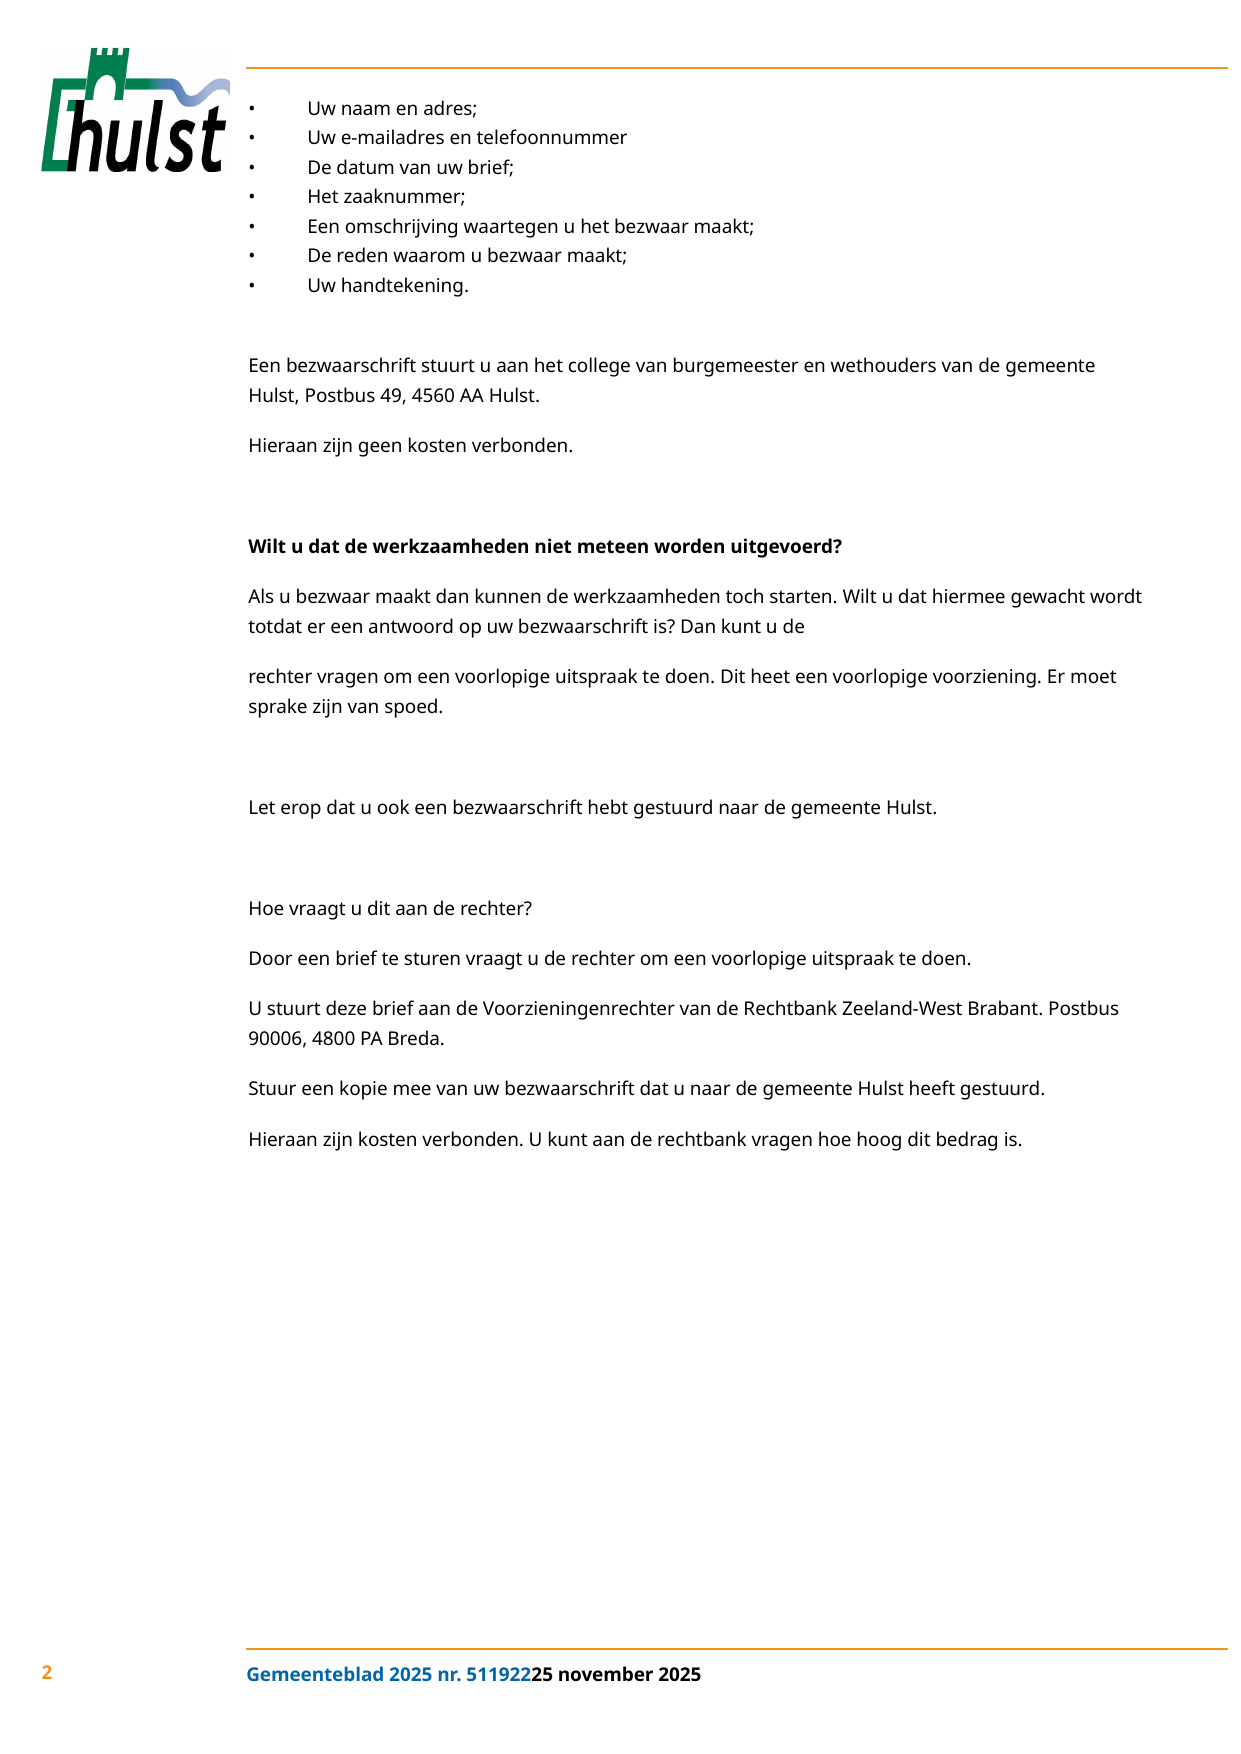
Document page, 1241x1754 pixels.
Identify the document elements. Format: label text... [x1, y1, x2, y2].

list Uw handtekening. [248, 272, 1152, 298]
text Hieraan zijn kosten verbonden. U kunt aan de rechtbank vragen hoe hoog dit bedrag is. [248, 1126, 1152, 1152]
picture [41, 47, 231, 172]
text Een bezwaarschrift stuurt u aan het college van burgemeester en wethouders van de gemeente Hulst, Postbus 49, 4560 AA Hulst. [248, 352, 1152, 408]
text Door een brief te sturen vraagt u de rechter om een voorlopige uitspraak te doen. [248, 945, 1152, 971]
list Het zaaknummer; [248, 183, 1152, 209]
text Als u bezwaar maakt dan kunnen de werkzaamheden toch starten. Wilt u dat hiermee gewacht wordt totdat er een antwoord op uw bezwaarschrift is? Dan kunt u de [248, 583, 1152, 639]
text U stuurt deze brief aan de Voorzieningenrechter van de Rechtbank Zeeland-West Brabant. Postbus 90006, 4800 PA Breda. [248, 996, 1152, 1051]
list De datum van uw brief; [248, 154, 1152, 180]
list Een omschrijving waartegen u het bezwaar maakt; [248, 213, 1152, 239]
list Uw naam en adres; [248, 95, 1152, 121]
text Wilt u dat de werkzaamheden niet meteen worden uitgevoerd? [248, 533, 1152, 559]
list Uw e-mailadres en telefoonnummer [248, 124, 1152, 150]
text Let erop dat u ook een bezwaarschrift hebt gestuurd naar de gemeente Hulst. [248, 794, 1152, 820]
text rechter vragen om een voorlopige uitspraak te doen. Dit heet een voorlopige voorziening. Er moet sprake zijn van spoed. [248, 663, 1152, 719]
text Stuur een kopie mee van uw bezwaarschrift dat u naar de gemeente Hulst heeft gestuurd. [248, 1076, 1152, 1101]
list De reden waarom u bezwaar maakt; [248, 243, 1152, 268]
text Hieraan zijn geen kosten verbonden. [248, 432, 1152, 458]
text Hoe vraagt u dit aan de rechter? [248, 895, 1152, 921]
